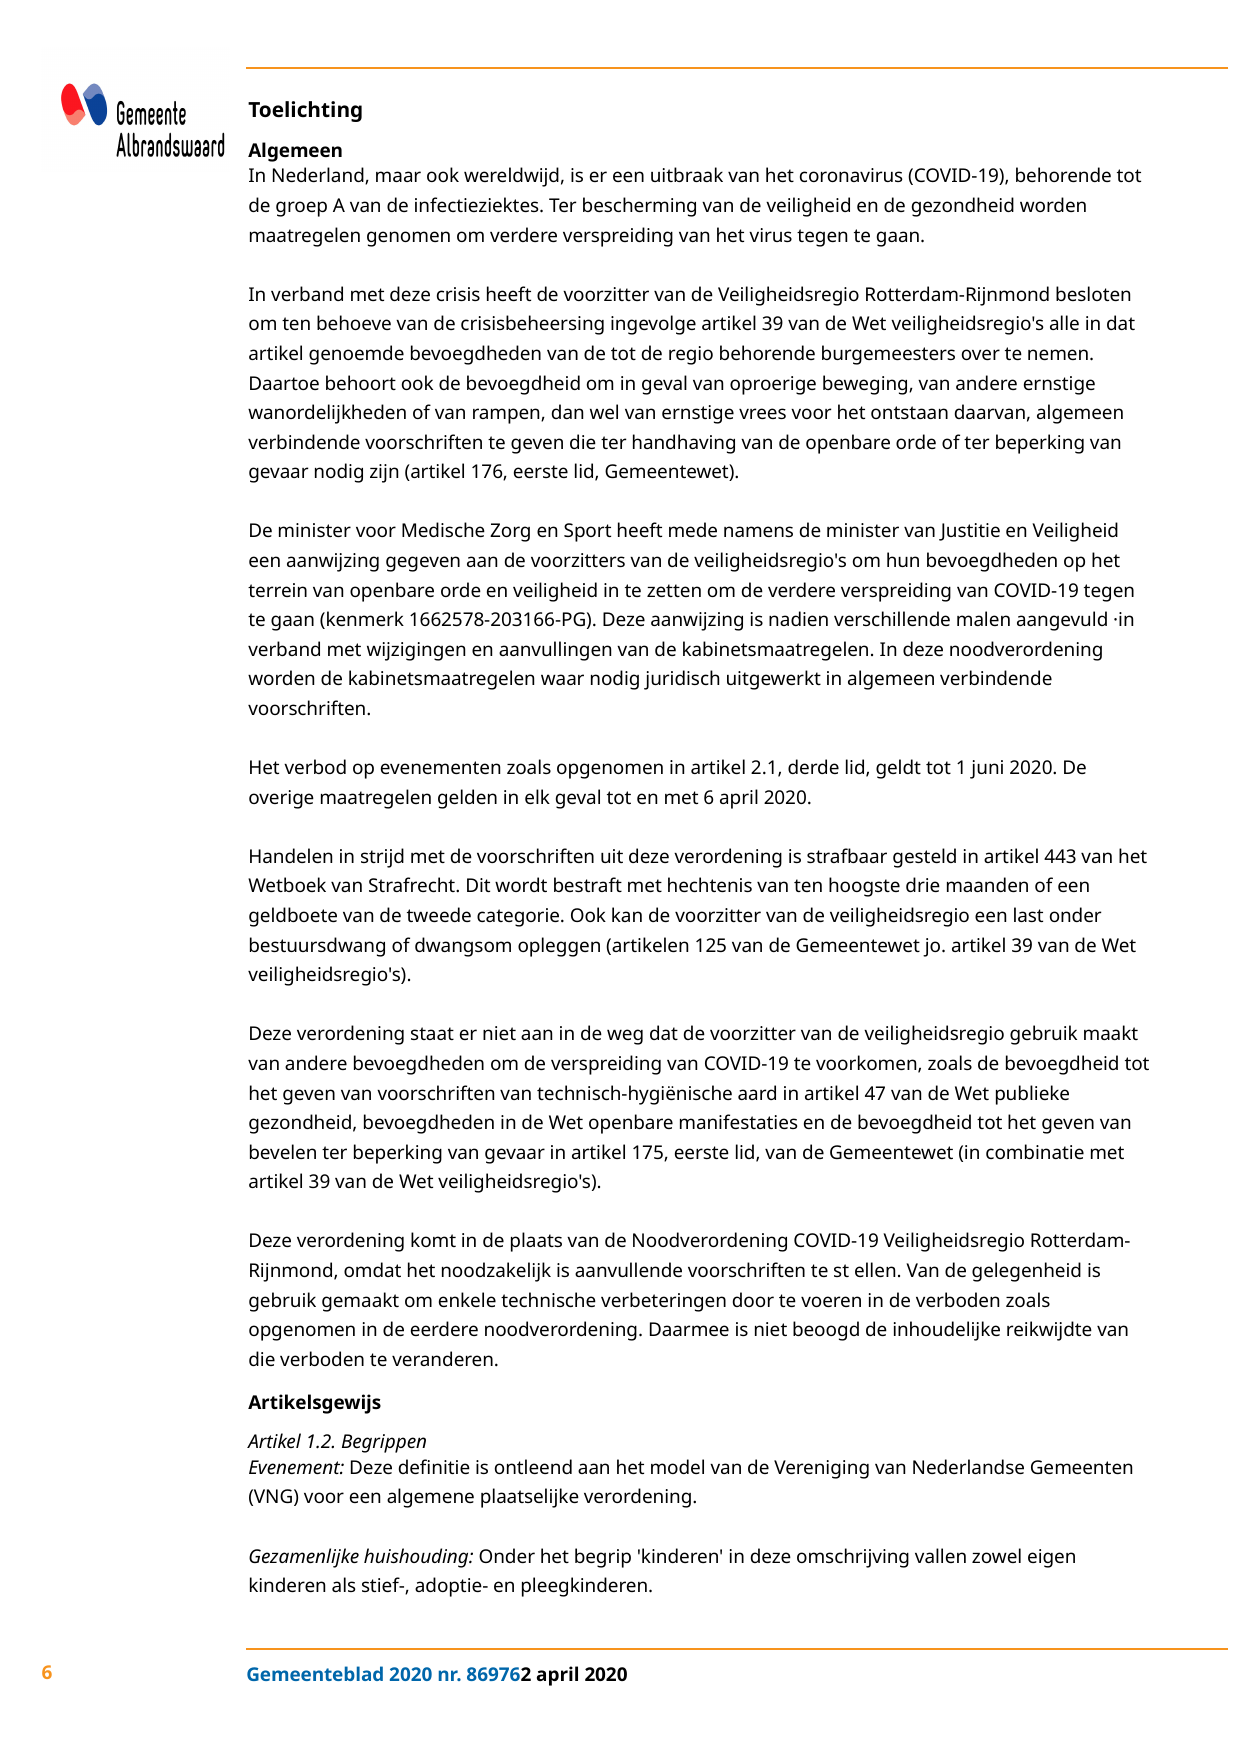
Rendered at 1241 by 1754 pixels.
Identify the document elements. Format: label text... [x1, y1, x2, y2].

text Artikel 1.2. Begrippen [248, 1428, 1152, 1454]
text Evenement: Deze definitie is ontleend aan het model van de Vereniging van Nederlandse Gemeenten (VNG) voor een algemene plaatselijke verordening. [248, 1454, 1152, 1509]
text Toelichting [248, 95, 1152, 123]
text Het verbod op evenementen zoals opgenomen in artikel 2.1, derde lid, geldt tot 1 juni 2020. De overige maatregelen gelden in elk geval tot en met 6 april 2020. [248, 754, 1152, 809]
text Artikelsgewijs [248, 1389, 1152, 1415]
text Deze verordening komt in de plaats van de Noodverordening COVID-19 Veiligheidsregio Rotterdam-Rijnmond, omdat het noodzakelijk is aanvullende voorschriften te st ellen. Van de gelegenheid is gebruik gemaakt om enkele technische verbeteringen door te voeren in de verboden zoals opgenomen in de eerdere noodverordening. Daarmee is niet beoogd de inhoudelijke reikwijdte van die verboden te veranderen. [248, 1228, 1152, 1372]
text In Nederland, maar ook wereldwijd, is er een uitbraak van het coronavirus (COVID-19), behorende tot de groep A van de infectieziektes. Ter bescherming van de veiligheid en de gezondheid worden maatregelen genomen om verdere verspreiding van het virus tegen te gaan. [248, 163, 1152, 247]
text Deze verordening staat er niet aan in de weg dat de voorzitter van de veiligheidsregio gebruik maakt van andere bevoegdheden om de verspreiding van COVID-19 te voorkomen, zoals de bevoegdheid tot het geven van voorschriften van technisch-hygiënische aard in artikel 47 van de Wet publieke gezondheid, bevoegdheden in de Wet openbare manifestaties en de bevoegdheid tot het geven van bevelen ter beperking van gevaar in artikel 175, eerste lid, van de Gemeentewet (in combinatie met artikel 39 van de Wet veiligheidsregio's). [248, 1021, 1152, 1194]
text De minister voor Medische Zorg en Sport heeft mede namens de minister van Justitie en Veiligheid een aanwijzing gegeven aan de voorzitters van de veiligheidsregio's om hun bevoegdheden op het terrein van openbare orde en veiligheid in te zetten om de verdere verspreiding van COVID-19 tegen te gaan (kenmerk 1662578-203166-PG). Deze aanwijzing is nadien verschillende malen aangevuld ·in verband met wijzigingen en aanvullingen van de kabinetsmaatregelen. In deze noodverordening worden de kabinetsmaatregelen waar nodig juridisch uitgewerkt in algemeen verbindende voorschriften. [248, 518, 1152, 721]
text Handelen in strijd met de voorschriften uit deze verordening is strafbaar gesteld in artikel 443 van het Wetboek van Strafrecht. Dit wordt bestraft met hechtenis van ten hoogste drie maanden of een geldboete van de tweede categorie. Ook kan de voorzitter van de veiligheidsregio een last onder bestuursdwang of dwangsom opleggen (artikelen 125 van de Gemeentewet jo. artikel 39 van de Wet veiligheidsregio's). [248, 843, 1152, 987]
text Algemeen [248, 137, 1152, 163]
text Gezamenlijke huishouding: Onder het begrip 'kinderen' in deze omschrijving vallen zowel eigen kinderen als stief-, adoptie- en pleegkinderen. [248, 1543, 1152, 1598]
text In verband met deze crisis heeft de voorzitter van de Veiligheidsregio Rotterdam-Rijnmond besloten om ten behoeve van de crisisbeheersing ingevolge artikel 39 van de Wet veiligheidsregio's alle in dat artikel genoemde bevoegdheden van de tot de regio behorende burgemeesters over te nemen. Daartoe behoort ook de bevoegdheid om in geval van oproerige beweging, van andere ernstige wanordelijkheden of van rampen, dan wel van ernstige vrees voor het ontstaan daarvan, algemeen verbindende voorschriften te geven die ter handhaving van de openbare orde of ter beperking van gevaar nodig zijn (artikel 176, eerste lid, Gemeentewet). [248, 281, 1152, 484]
picture [41, 47, 231, 172]
